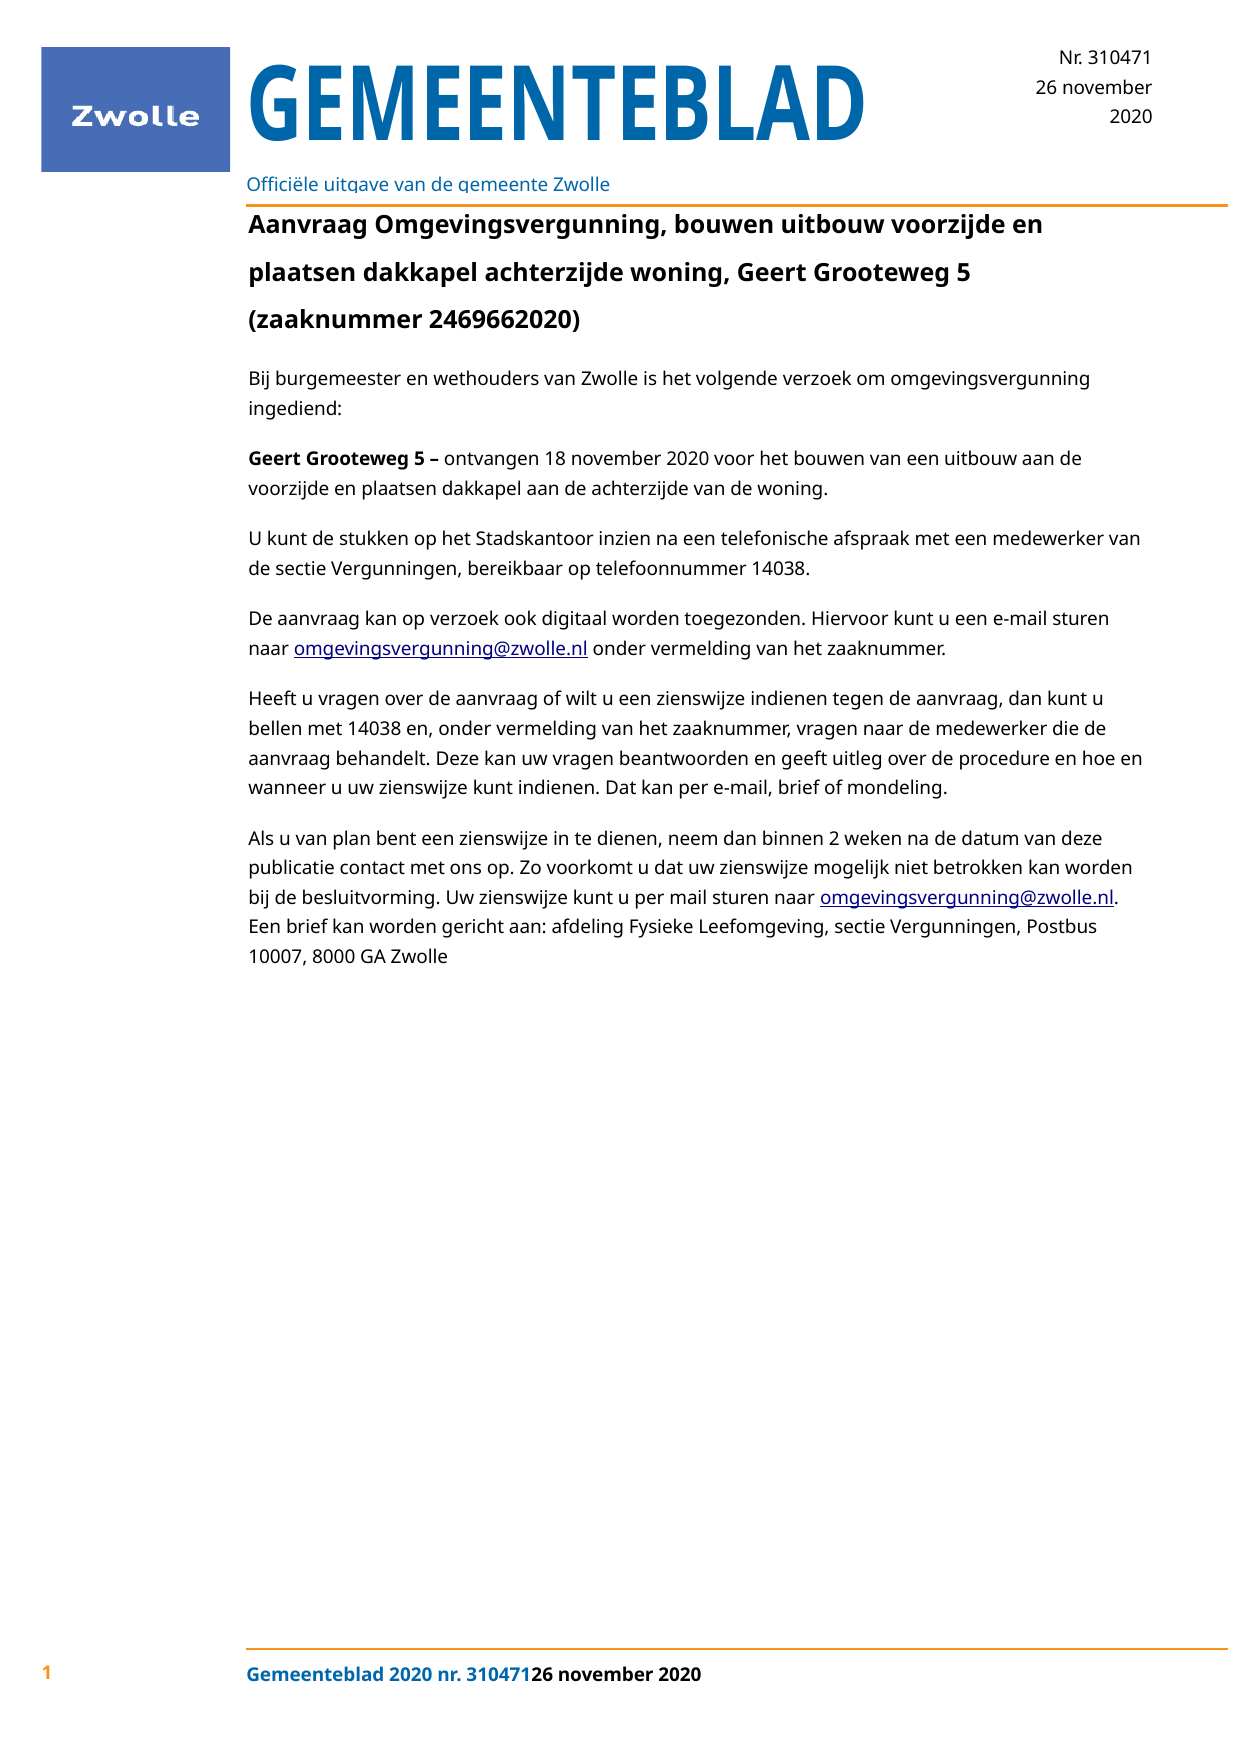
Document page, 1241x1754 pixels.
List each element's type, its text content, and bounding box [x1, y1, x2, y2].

text Bij burgemeester en wethouders van Zwolle is het volgende verzoek om omgevingsvergunning ingediend: [248, 366, 1152, 421]
text Heeft u vragen over de aanvraag of wilt u een zienswijze indienen tegen de aanvraag, dan kunt u bellen met 14038 en, onder vermelding van het zaaknummer, vragen naar de medewerker die de aanvraag behandelt. Deze kan uw vragen beantwoorden en geeft uitleg over de procedure en hoe en wanneer u uw zienswijze kunt indienen. Dat kan per e-mail, brief of mondeling. [248, 686, 1152, 800]
text Aanvraag Omgevingsvergunning, bouwen uitbouw voorzijde en plaatsen dakkapel achterzijde woning, Geert Grooteweg 5 (zaaknummer 2469662020) [248, 207, 1152, 336]
picture [41, 47, 231, 172]
text Als u van plan bent een zienswijze in te dienen, neem dan binnen 2 weken na de datum van deze publicatie contact met ons op. Zo voorkomt u dat uw zienswijze mogelijk niet betrokken kan worden bij de besluitvorming. Uw zienswijze kunt u per mail sturen naar omgevingsvergunning@zwolle.nl. Een brief kan worden gericht aan: afdeling Fysieke Leefomgeving, sectie Vergunningen, Postbus 10007, 8000 GA Zwolle [248, 825, 1152, 969]
text Geert Grooteweg 5 – ontvangen 18 november 2020 voor het bouwen van een uitbouw aan de voorzijde en plaatsen dakkapel aan de achterzijde van de woning. [248, 446, 1152, 501]
text De aanvraag kan op verzoek ook digitaal worden toegezonden. Hiervoor kunt u een e-mail sturen naar omgevingsvergunning@zwolle.nl onder vermelding van het zaaknummer. [248, 606, 1152, 661]
text U kunt de stukken op het Stadskantoor inzien na een telefonische afspraak met een medewerker van de sectie Vergunningen, bereikbaar op telefoonnummer 14038. [248, 526, 1152, 581]
